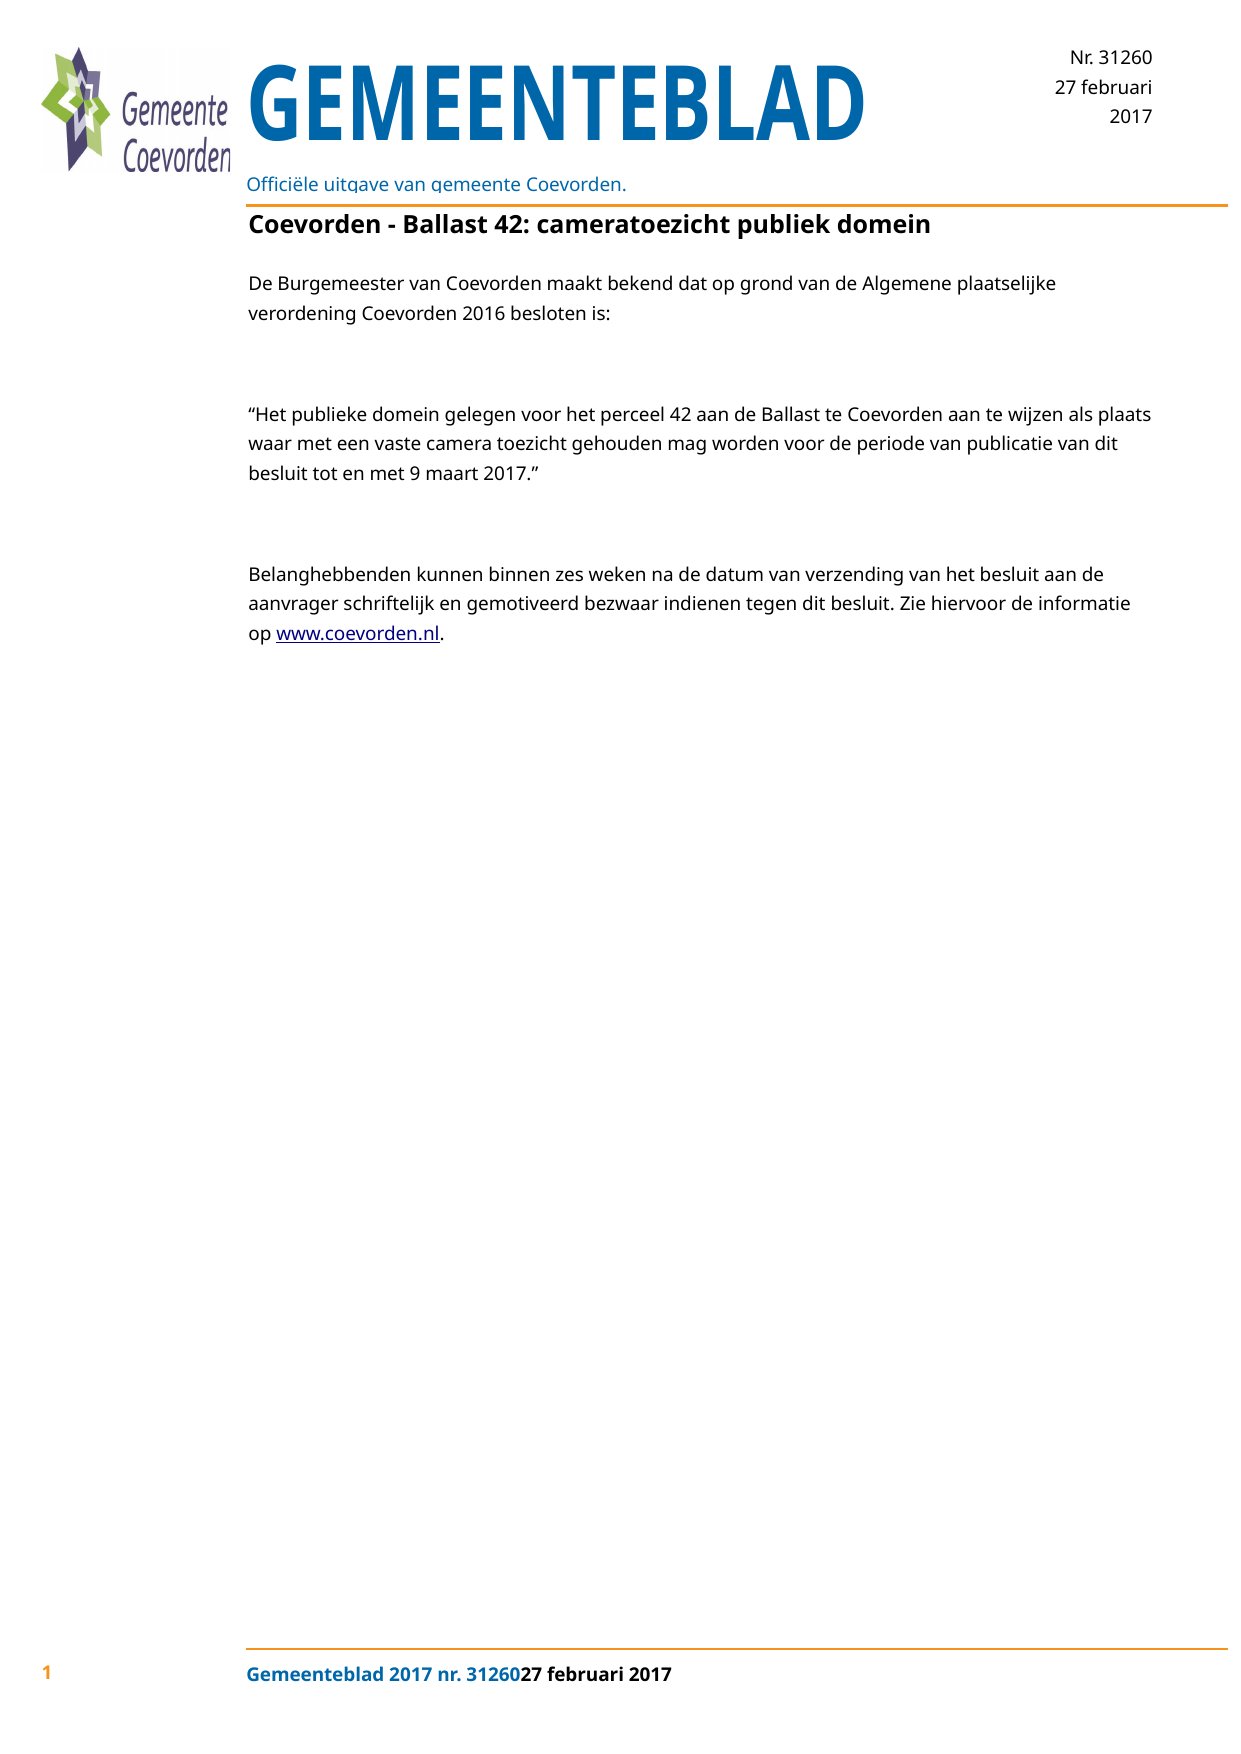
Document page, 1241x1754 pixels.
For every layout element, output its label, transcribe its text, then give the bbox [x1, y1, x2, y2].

text De Burgemeester van Coevorden maakt bekend dat op grond van de Algemene plaatselijke verordening Coevorden 2016 besloten is: [248, 270, 1152, 326]
text Coevorden - Ballast 42: cameratoezicht publiek domein [248, 207, 1152, 241]
picture [41, 47, 231, 172]
text Belanghebbenden kunnen binnen zes weken na de datum van verzending van het besluit aan de aanvrager schriftelijk en gemotiveerd bezwaar indienen tegen dit besluit. Zie hiervoor de informatie op www.coevorden.nl. [248, 561, 1152, 646]
text “Het publieke domein gelegen voor het perceel 42 aan de Ballast te Coevorden aan te wijzen als plaats waar met een vaste camera toezicht gehouden mag worden voor de periode van publicatie van dit besluit tot en met 9 maart 2017.” [248, 401, 1152, 486]
